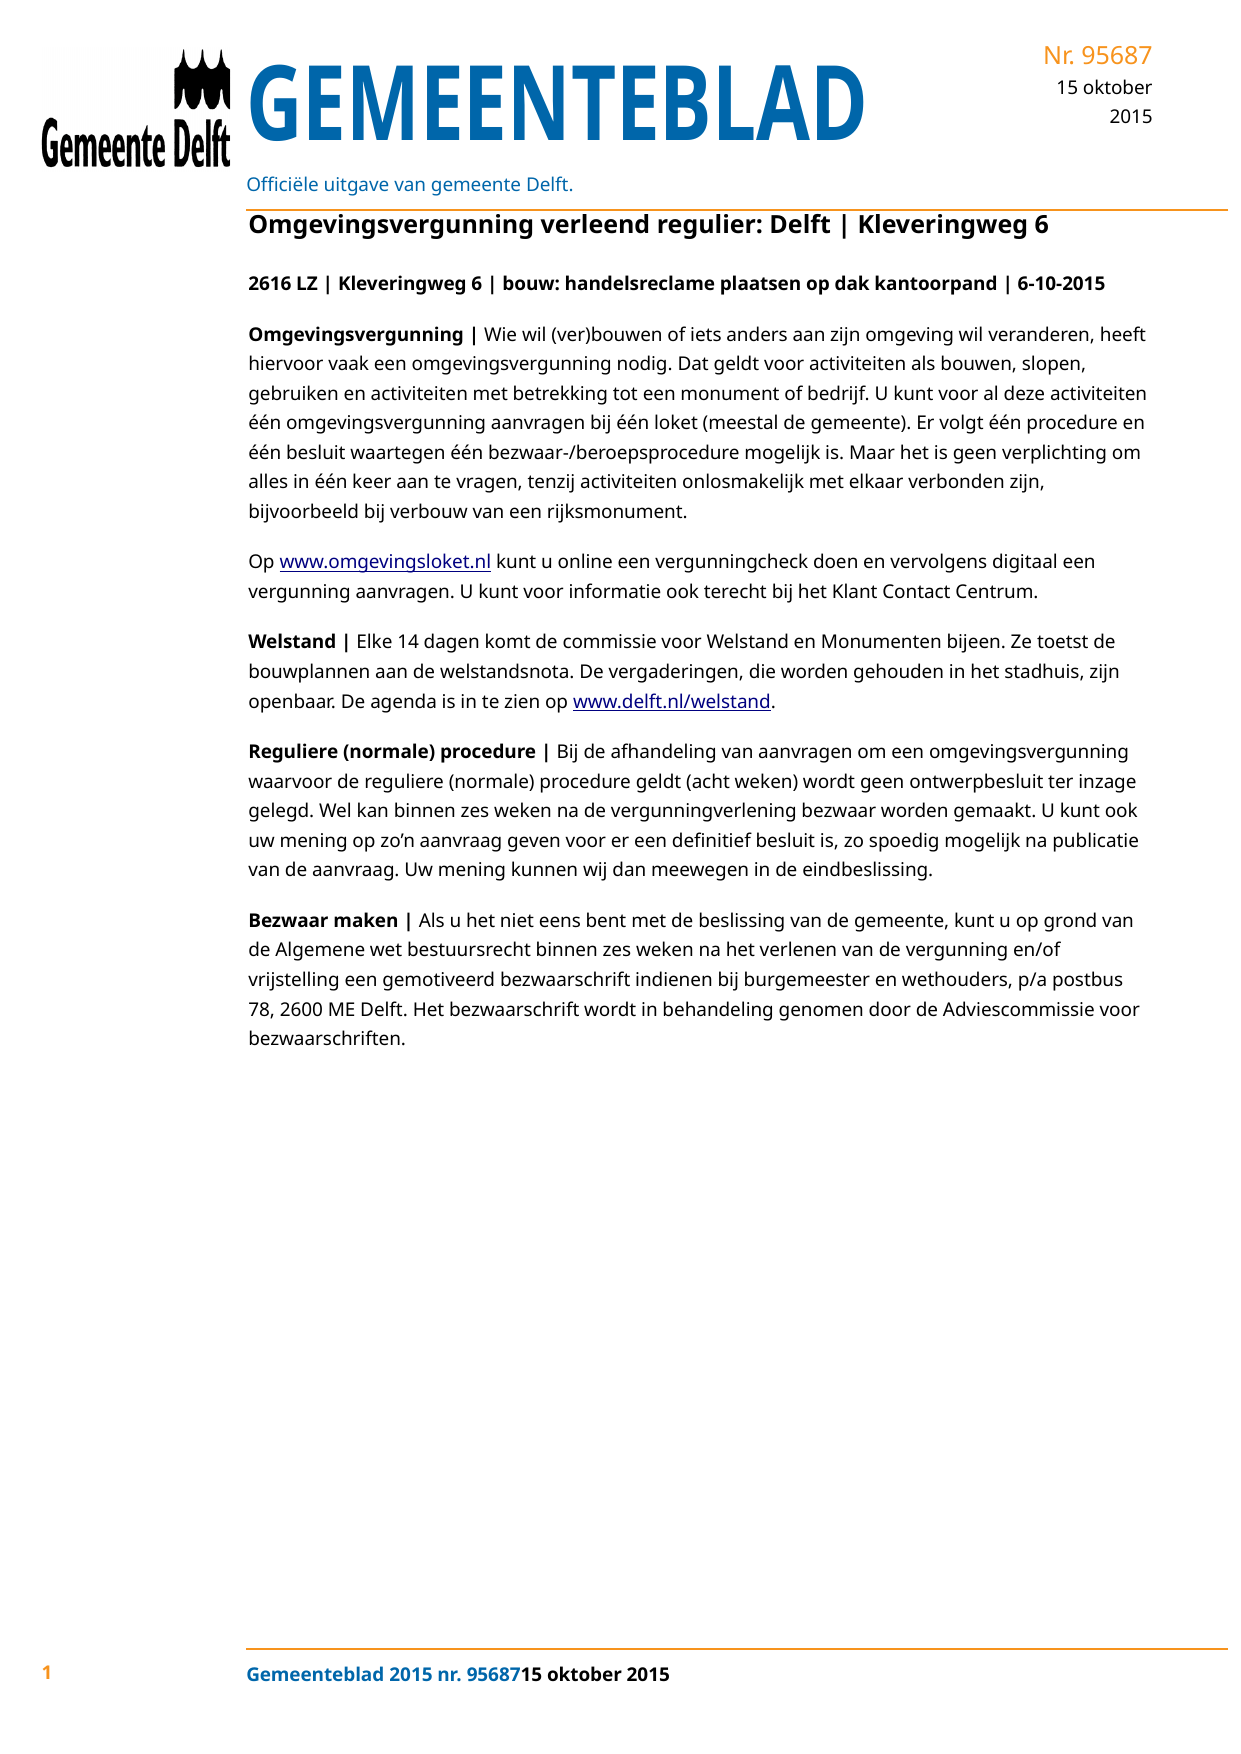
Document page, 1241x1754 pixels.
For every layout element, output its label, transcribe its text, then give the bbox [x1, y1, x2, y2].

text Omgevingsvergunning | Wie wil (ver)bouwen of iets anders aan zijn omgeving wil veranderen, heeft hiervoor vaak een omgevingsvergunning nodig. Dat geldt voor activiteiten als bouwen, slopen, gebruiken en activiteiten met betrekking tot een monument of bedrijf. U kunt voor al deze activiteiten één omgevingsvergunning aanvragen bij één loket (meestal de gemeente). Er volgt één procedure en één besluit waartegen één bezwaar-/beroepsprocedure mogelijk is. Maar het is geen verplichting om alles in één keer aan te vragen, tenzij activiteiten onlosmakelijk met elkaar verbonden zijn, bijvoorbeeld bij verbouw van een rijksmonument. [248, 321, 1152, 524]
text 2616 LZ | Kleveringweg 6 | bouw: handelsreclame plaatsen op dak kantoorpand | 6-10-2015 [248, 270, 1152, 296]
text Op www.omgevingsloket.nl kunt u online een vergunningcheck doen en vervolgens digitaal een vergunning aanvragen. U kunt voor informatie ook terecht bij het Klant Contact Centrum. [248, 549, 1152, 604]
picture [41, 47, 231, 172]
text Bezwaar maken | Als u het niet eens bent met de beslissing van de gemeente, kunt u op grond van de Algemene wet bestuursrecht binnen zes weken na het verlenen van de vergunning en/of vrijstelling een gemotiveerd bezwaarschrift indienen bij burgemeester en wethouders, p/a postbus 78, 2600 ME Delft. Het bezwaarschrift wordt in behandeling genomen door de Adviescommissie voor bezwaarschriften. [248, 907, 1152, 1051]
text Omgevingsvergunning verleend regulier: Delft | Kleveringweg 6 [248, 211, 1152, 241]
text Welstand | Elke 14 dagen komt de commissie voor Welstand en Monumenten bijeen. Ze toetst de bouwplannen aan de welstandsnota. De vergaderingen, die worden gehouden in het stadhuis, zijn openbaar. De agenda is in te zien op www.delft.nl/welstand. [248, 629, 1152, 713]
text Reguliere (normale) procedure | Bij de afhandeling van aanvragen om een omgevingsvergunning waarvoor de reguliere (normale) procedure geldt (acht weken) wordt geen ontwerpbesluit ter inzage gelegd. Wel kan binnen zes weken na de vergunningverlening bezwaar worden gemaakt. U kunt ook uw mening op zo’n aanvraag geven voor er een definitief besluit is, zo spoedig mogelijk na publicatie van de aanvraag. Uw mening kunnen wij dan meewegen in de eindbeslissing. [248, 738, 1152, 882]
